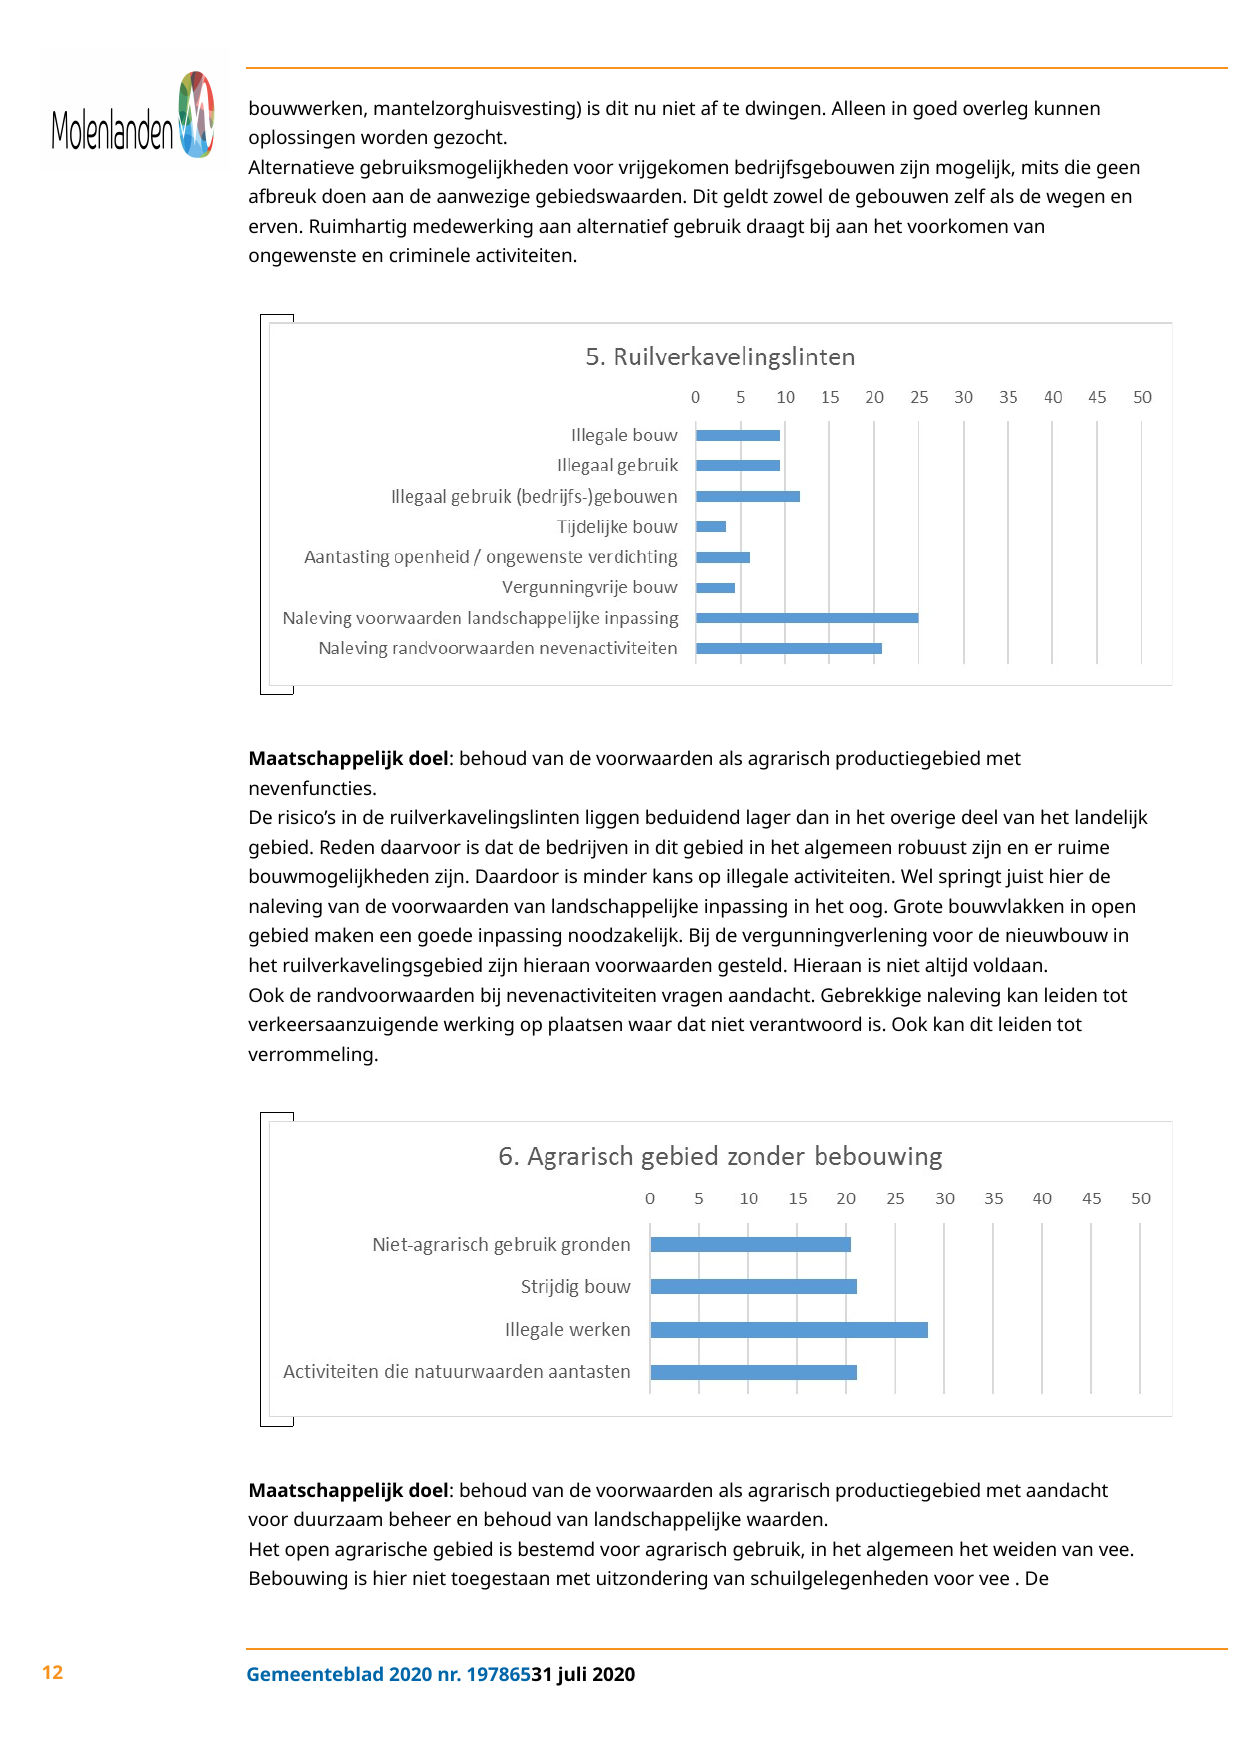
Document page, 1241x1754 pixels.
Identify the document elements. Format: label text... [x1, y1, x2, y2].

picture [41, 47, 231, 172]
text Maatschappelijk doel: behoud van de voorwaarden als agrarisch productiegebied met aandacht voor duurzaam beheer en behoud van landschappelijke waarden. [248, 1477, 1152, 1532]
text Het open agrarische gebied is bestemd voor agrarisch gebruik, in het algemeen het weiden van vee. Bebouwing is hier niet toegestaan met uitzondering van schuilgelegenheden voor vee . De [248, 1536, 1152, 1591]
text Ook de randvoorwaarden bij nevenactiviteiten vragen aandacht. Gebrekkige naleving kan leiden tot verkeersaanzuigende werking op plaatsen waar dat niet verantwoord is. Ook kan dit leiden tot verrommeling. [248, 982, 1152, 1067]
picture [268, 1121, 1173, 1417]
picture [268, 322, 1173, 686]
text Maatschappelijk doel: behoud van de voorwaarden als agrarisch productiegebied met nevenfuncties. [248, 745, 1152, 800]
text Alternatieve gebruiksmogelijkheden voor vrijgekomen bedrijfsgebouwen zijn mogelijk, mits die geen afbreuk doen aan de aanwezige gebiedswaarden. Dit geldt zowel de gebouwen zelf als de wegen en erven. Ruimhartig medewerking aan alternatief gebruik draagt bij aan het voorkomen van ongewenste en criminele activiteiten. [248, 154, 1152, 268]
text De risico’s in de ruilverkavelingslinten liggen beduidend lager dan in het overige deel van het landelijk gebied. Reden daarvoor is dat de bedrijven in dit gebied in het algemeen robuust zijn en er ruime bouwmogelijkheden zijn. Daardoor is minder kans op illegale activiteiten. Wel springt juist hier de naleving van de voorwaarden van landschappelijke inpassing in het oog. Grote bouwvlakken in open gebied maken een goede inpassing noodzakelijk. Bij de vergunningverlening voor de nieuwbouw in het ruilverkavelingsgebied zijn hieraan voorwaarden gesteld. Hieraan is niet altijd voldaan. [248, 804, 1152, 978]
text bouwwerken, mantelzorghuisvesting) is dit nu niet af te dwingen. Alleen in goed overleg kunnen oplossingen worden gezocht. [248, 95, 1152, 150]
